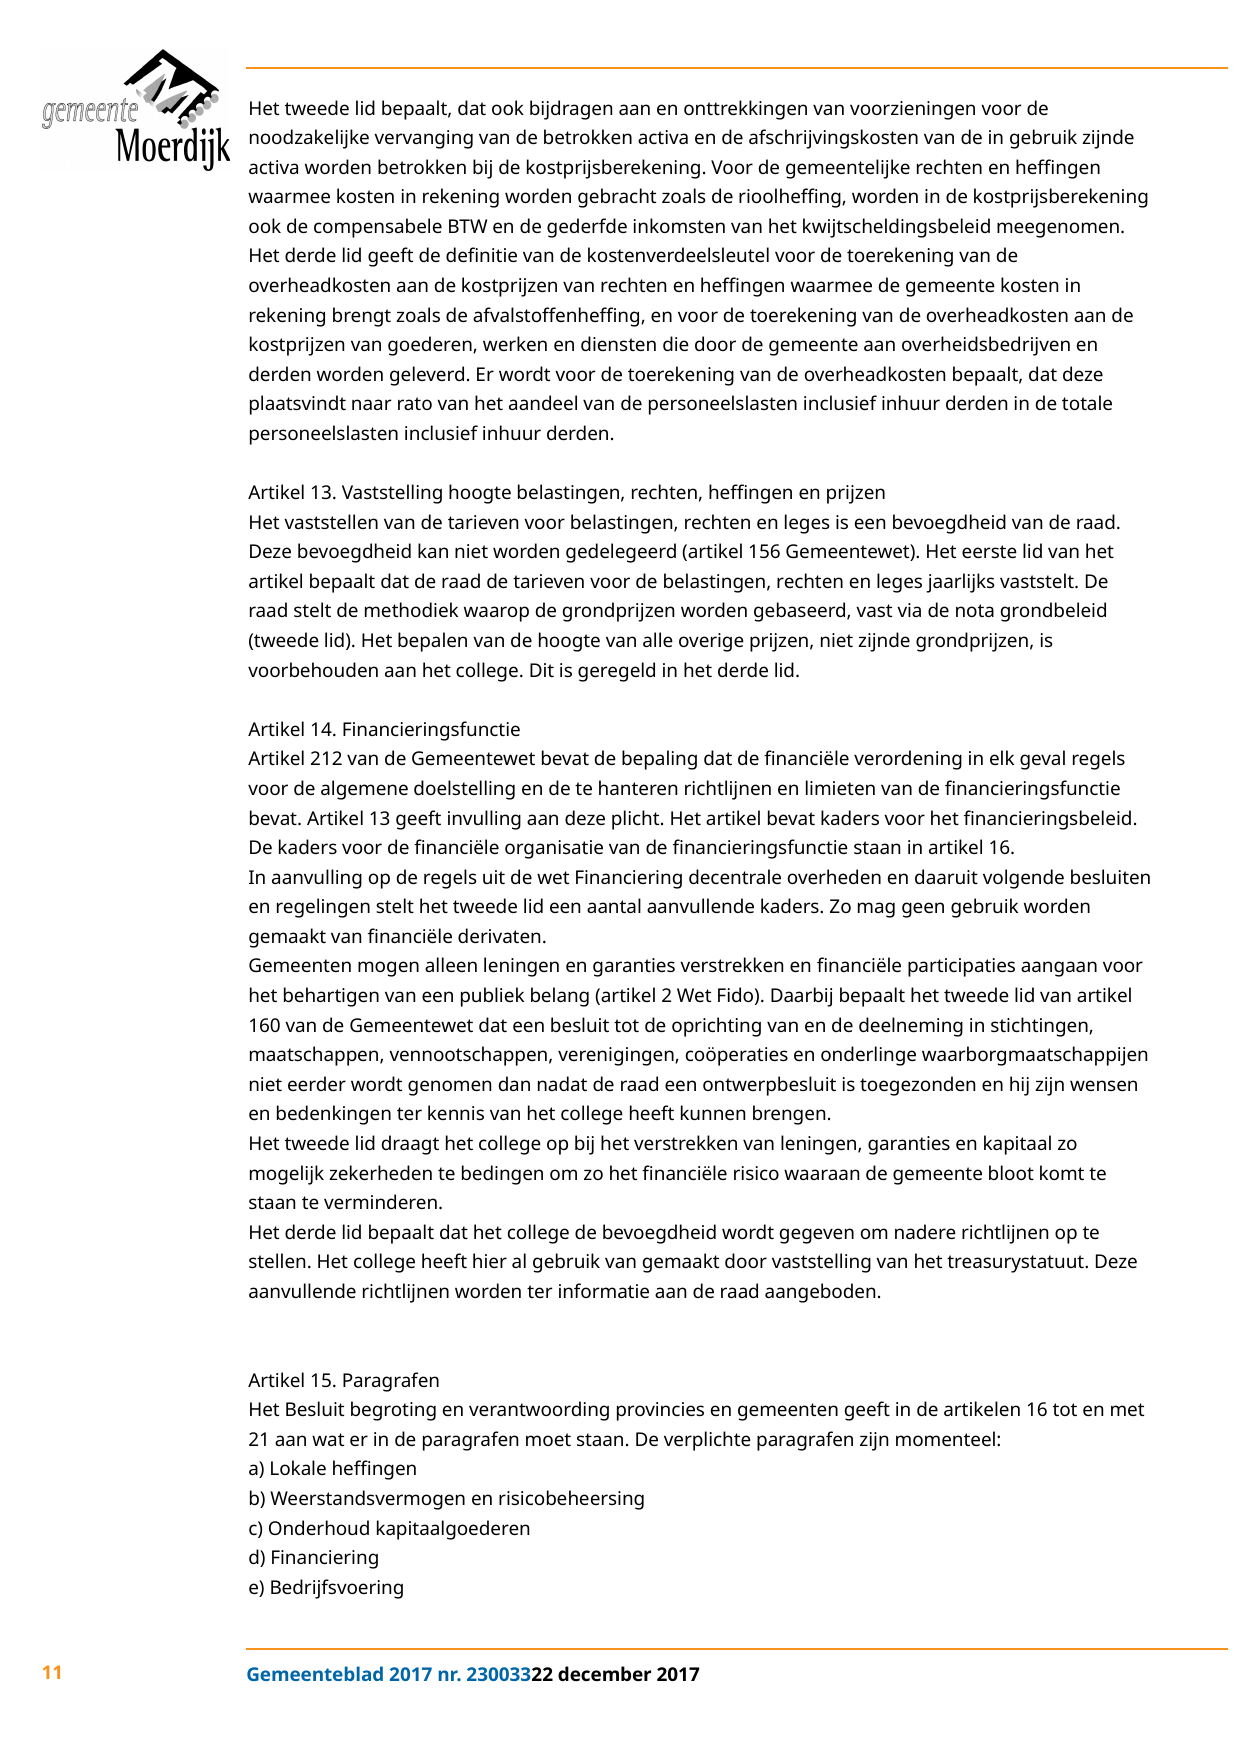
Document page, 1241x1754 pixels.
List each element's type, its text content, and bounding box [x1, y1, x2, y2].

text b) Weerstandsvermogen en risicobeheersing [248, 1485, 1152, 1511]
text Het tweede lid draagt het college op bij het verstrekken van leningen, garanties en kapitaal zo mogelijk zekerheden te bedingen om zo het financiële risico waaraan de gemeente bloot komt te staan te verminderen. [248, 1130, 1152, 1215]
text d) Financiering [248, 1544, 1152, 1570]
text Het vaststellen van de tarieven voor belastingen, rechten en leges is een bevoegdheid van de raad. Deze bevoegdheid kan niet worden gedelegeerd (artikel 156 Gemeentewet). Het eerste lid van het artikel bepaalt dat de raad de tarieven voor de belastingen, rechten en leges jaarlijks vaststelt. De raad stelt de methodiek waarop de grondprijzen worden gebaseerd, vast via de nota grondbeleid (tweede lid). Het bepalen van de hoogte van alle overige prijzen, niet zijnde grondprijzen, is voorbehouden aan het college. Dit is geregeld in het derde lid. [248, 509, 1152, 683]
text Artikel 13. Vaststelling hoogte belastingen, rechten, heffingen en prijzen [248, 479, 1152, 505]
text Het Besluit begroting en verantwoording provincies en gemeenten geeft in de artikelen 16 tot en met 21 aan wat er in de paragrafen moet staan. De verplichte paragrafen zijn momenteel: [248, 1396, 1152, 1452]
text e) Bedrijfsvoering [248, 1574, 1152, 1600]
text Het derde lid geeft de definitie van de kostenverdeelsleutel voor de toerekening van de overheadkosten aan de kostprijzen van rechten en heffingen waarmee de gemeente kosten in rekening brengt zoals de afvalstoffenheffing, en voor de toerekening van de overheadkosten aan de kostprijzen van goederen, werken en diensten die door de gemeente aan overheidsbedrijven en derden worden geleverd. Er wordt voor de toerekening van de overheadkosten bepaalt, dat deze plaatsvindt naar rato van het aandeel van de personeelslasten inclusief inhuur derden in de totale personeelslasten inclusief inhuur derden. [248, 243, 1152, 446]
text Artikel 14. Financieringsfunctie [248, 716, 1152, 742]
text a) Lokale heffingen [248, 1456, 1152, 1481]
picture [41, 47, 231, 172]
text Het tweede lid bepaalt, dat ook bijdragen aan en onttrekkingen van voorzieningen voor de noodzakelijke vervanging van de betrokken activa en de afschrijvingskosten van de in gebruik zijnde activa worden betrokken bij de kostprijsberekening. Voor de gemeentelijke rechten en heffingen waarmee kosten in rekening worden gebracht zoals de rioolheffing, worden in de kostprijsberekening ook de compensabele BTW en de gederfde inkomsten van het kwijtscheldingsbeleid meegenomen. [248, 95, 1152, 239]
text c) Onderhoud kapitaalgoederen [248, 1515, 1152, 1541]
text Artikel 212 van de Gemeentewet bevat de bepaling dat de financiële verordening in elk geval regels voor de algemene doelstelling en de te hanteren richtlijnen en limieten van de financieringsfunctie bevat. Artikel 13 geeft invulling aan deze plicht. Het artikel bevat kaders voor het financieringsbeleid. De kaders voor de financiële organisatie van de financieringsfunctie staan in artikel 16. [248, 746, 1152, 860]
text Artikel 15. Paragrafen [248, 1367, 1152, 1393]
text In aanvulling op de regels uit de wet Financiering decentrale overheden en daaruit volgende besluiten en regelingen stelt het tweede lid een aantal aanvullende kaders. Zo mag geen gebruik worden gemaakt van financiële derivaten. [248, 864, 1152, 949]
text Gemeenten mogen alleen leningen en garanties verstrekken en financiële participaties aangaan voor het behartigen van een publiek belang (artikel 2 Wet Fido). Daarbij bepaalt het tweede lid van artikel 160 van de Gemeentewet dat een besluit tot de oprichting van en de deelneming in stichtingen, maatschappen, vennootschappen, verenigingen, coöperaties en onderlinge waarborgmaatschappijen niet eerder wordt genomen dan nadat de raad een ontwerpbesluit is toegezonden en hij zijn wensen en bedenkingen ter kennis van het college heeft kunnen brengen. [248, 953, 1152, 1126]
text Het derde lid bepaalt dat het college de bevoegdheid wordt gegeven om nadere richtlijnen op te stellen. Het college heeft hier al gebruik van gemaakt door vaststelling van het treasurystatuut. Deze aanvullende richtlijnen worden ter informatie aan de raad aangeboden. [248, 1219, 1152, 1304]
